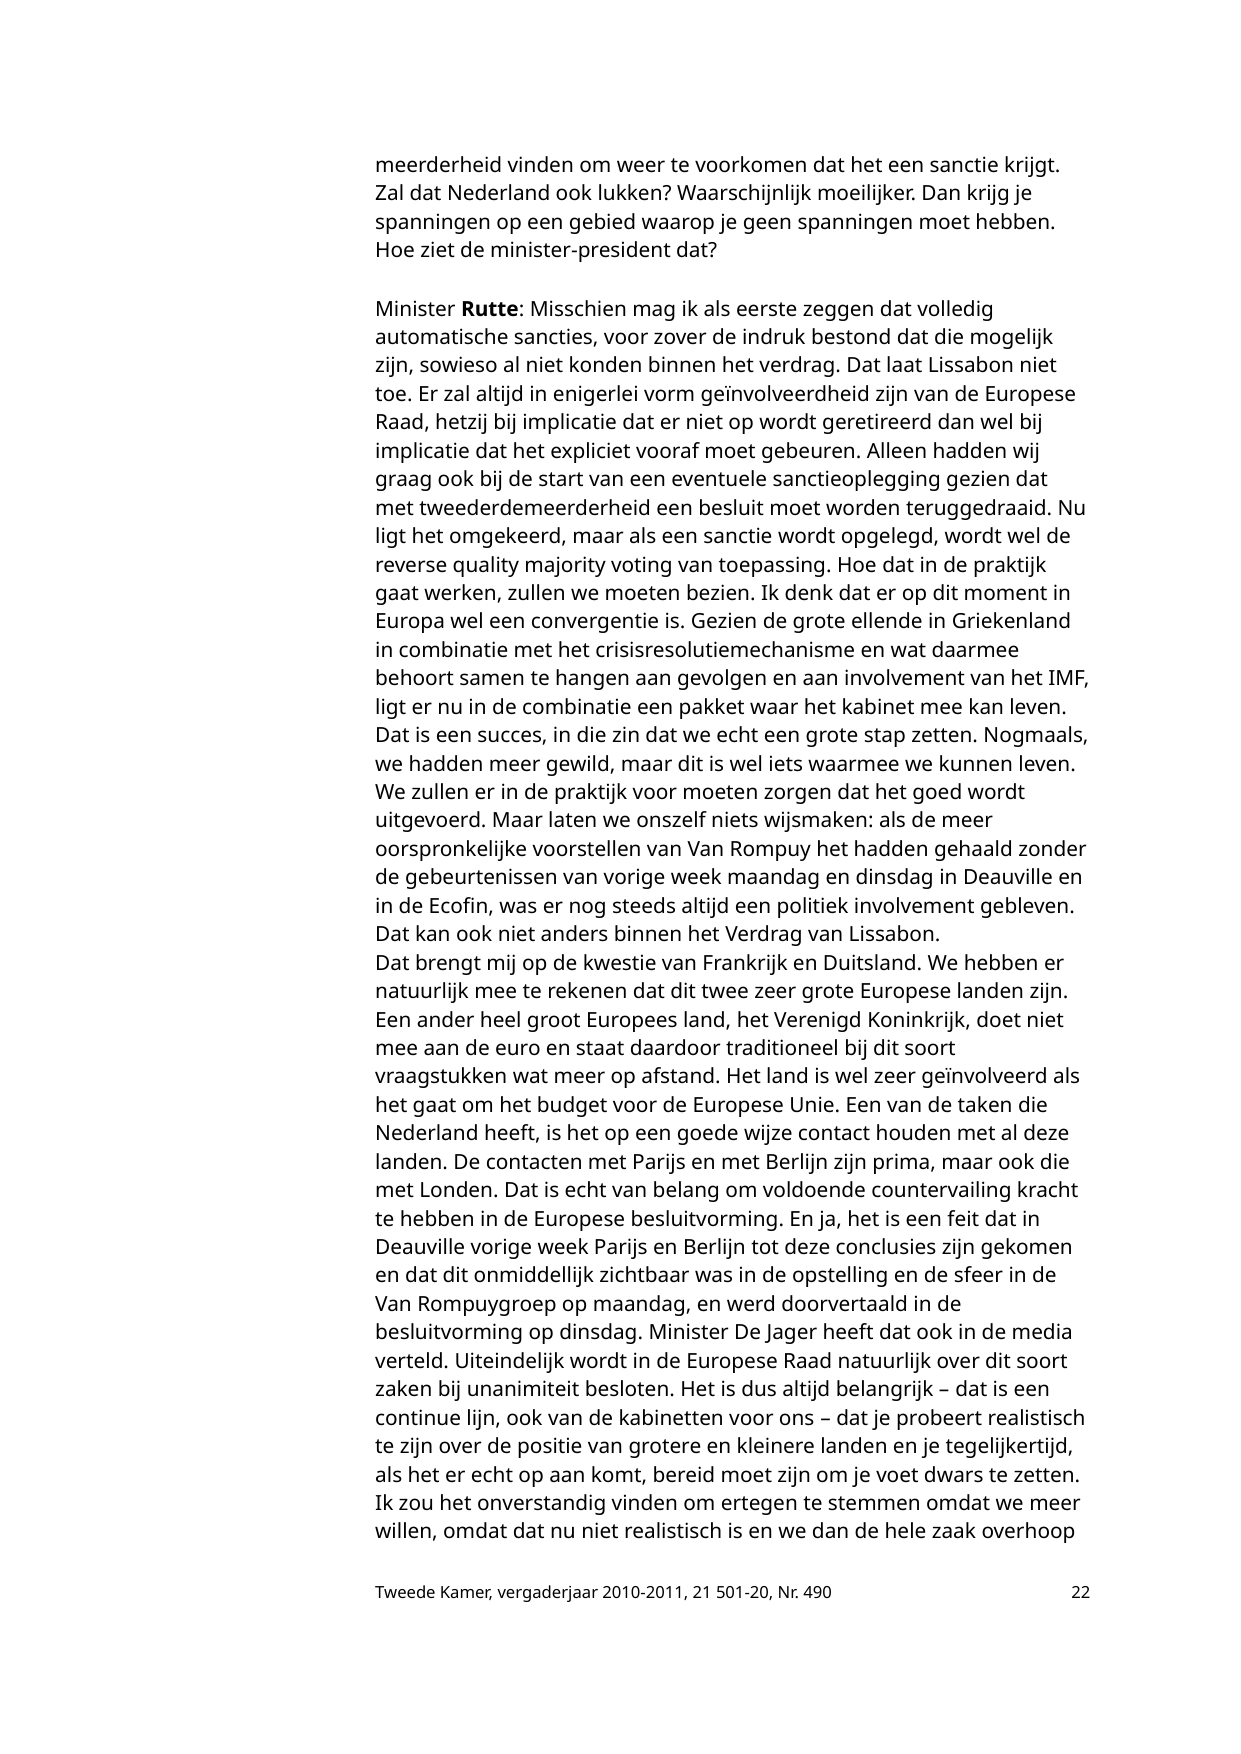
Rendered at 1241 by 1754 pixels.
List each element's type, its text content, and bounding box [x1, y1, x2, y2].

text Minister Rutte: Misschien mag ik als eerste zeggen dat volledig automatische sancties, voor zover de indruk bestond dat die mogelijk zijn, sowieso al niet konden binnen het verdrag. Dat laat Lissabon niet toe. Er zal altijd in enigerlei vorm geïnvolveerdheid zijn van de Europese Raad, hetzij bij implicatie dat er niet op wordt geretireerd dan wel bij implicatie dat het expliciet vooraf moet gebeuren. Alleen hadden wij graag ook bij de start van een eventuele sanctieoplegging gezien dat met tweederdemeerderheid een besluit moet worden teruggedraaid. Nu ligt het omgekeerd, maar als een sanctie wordt opgelegd, wordt wel de reverse quality majority voting van toepassing. Hoe dat in de praktijk gaat werken, zullen we moeten bezien. Ik denk dat er op dit moment in Europa wel een convergentie is. Gezien de grote ellende in Griekenland in combinatie met het crisisresolutiemechanisme en wat daarmee behoort samen te hangen aan gevolgen en aan involvement van het IMF, ligt er nu in de combinatie een pakket waar het kabinet mee kan leven. Dat is een succes, in die zin dat we echt een grote stap zetten. Nogmaals, we hadden meer gewild, maar dit is wel iets waarmee we kunnen leven. We zullen er in de praktijk voor moeten zorgen dat het goed wordt uitgevoerd. Maar laten we onszelf niets wijsmaken: als de meer oorspronkelijke voorstellen van Van Rompuy het hadden gehaald zonder de gebeurtenissen van vorige week maandag en dinsdag in Deauville en in de Ecofin, was er nog steeds altijd een politiek involvement gebleven. Dat kan ook niet anders binnen het Verdrag van Lissabon. [375, 294, 1090, 948]
text Dat brengt mij op de kwestie van Frankrijk en Duitsland. We hebben er natuurlijk mee te rekenen dat dit twee zeer grote Europese landen zijn. Een ander heel groot Europees land, het Verenigd Koninkrijk, doet niet mee aan de euro en staat daardoor traditioneel bij dit soort vraagstukken wat meer op afstand. Het land is wel zeer geïnvolveerd als het gaat om het budget voor de Europese Unie. Een van de taken die Nederland heeft, is het op een goede wijze contact houden met al deze landen. De contacten met Parijs en met Berlijn zijn prima, maar ook die met Londen. Dat is echt van belang om voldoende countervailing kracht te hebben in de Europese besluitvorming. En ja, het is een feit dat in Deauville vorige week Parijs en Berlijn tot deze conclusies zijn gekomen en dat dit onmiddellijk zichtbaar was in de opstelling en de sfeer in de Van Rompuygroep op maandag, en werd doorvertaald in de besluitvorming op dinsdag. Minister De Jager heeft dat ook in de media verteld. Uiteindelijk wordt in de Europese Raad natuurlijk over dit soort zaken bij unanimiteit besloten. Het is dus altijd belangrijk – dat is een continue lijn, ook van de kabinetten voor ons – dat je probeert realistisch te zijn over de positie van grotere en kleinere landen en je tegelijkertijd, als het er echt op aan komt, bereid moet zijn om je voet dwars te zetten. Ik zou het onverstandig vinden om ertegen te stemmen omdat we meer willen, omdat dat nu niet realistisch is en we dan de hele zaak overhoop [375, 948, 1090, 1545]
text meerderheid vinden om weer te voorkomen dat het een sanctie krijgt. Zal dat Nederland ook lukken? Waarschijnlijk moeilijker. Dan krijg je spanningen op een gebied waarop je geen spanningen moet hebben. Hoe ziet de minister-president dat? [375, 150, 1090, 264]
